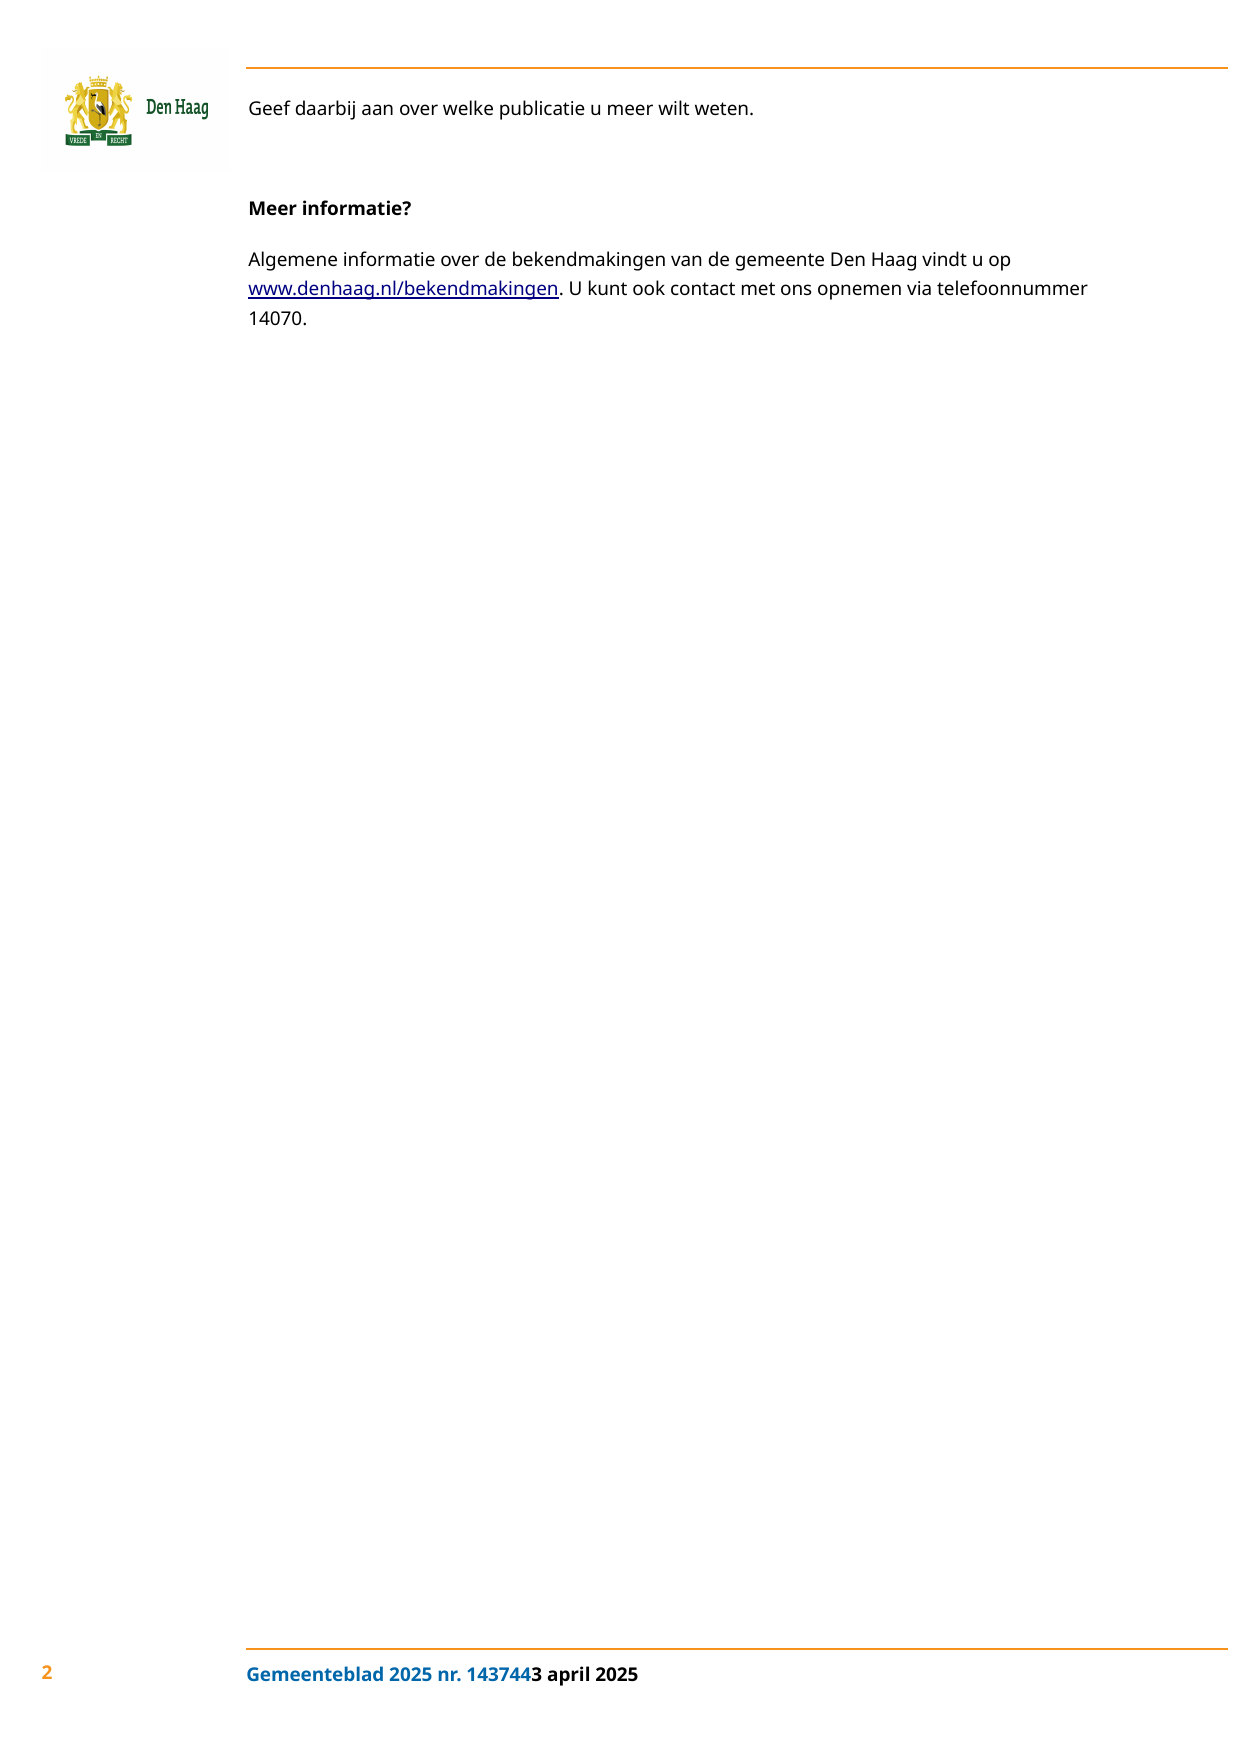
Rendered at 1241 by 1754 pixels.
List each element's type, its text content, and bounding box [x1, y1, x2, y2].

text Meer informatie? [248, 196, 1152, 221]
picture [41, 47, 231, 172]
text Algemene informatie over de bekendmakingen van de gemeente Den Haag vindt u op www.denhaag.nl/bekendmakingen. U kunt ook contact met ons opnemen via telefoonnummer 14070. [248, 246, 1152, 331]
text Geef daarbij aan over welke publicatie u meer wilt weten. [248, 95, 1152, 121]
